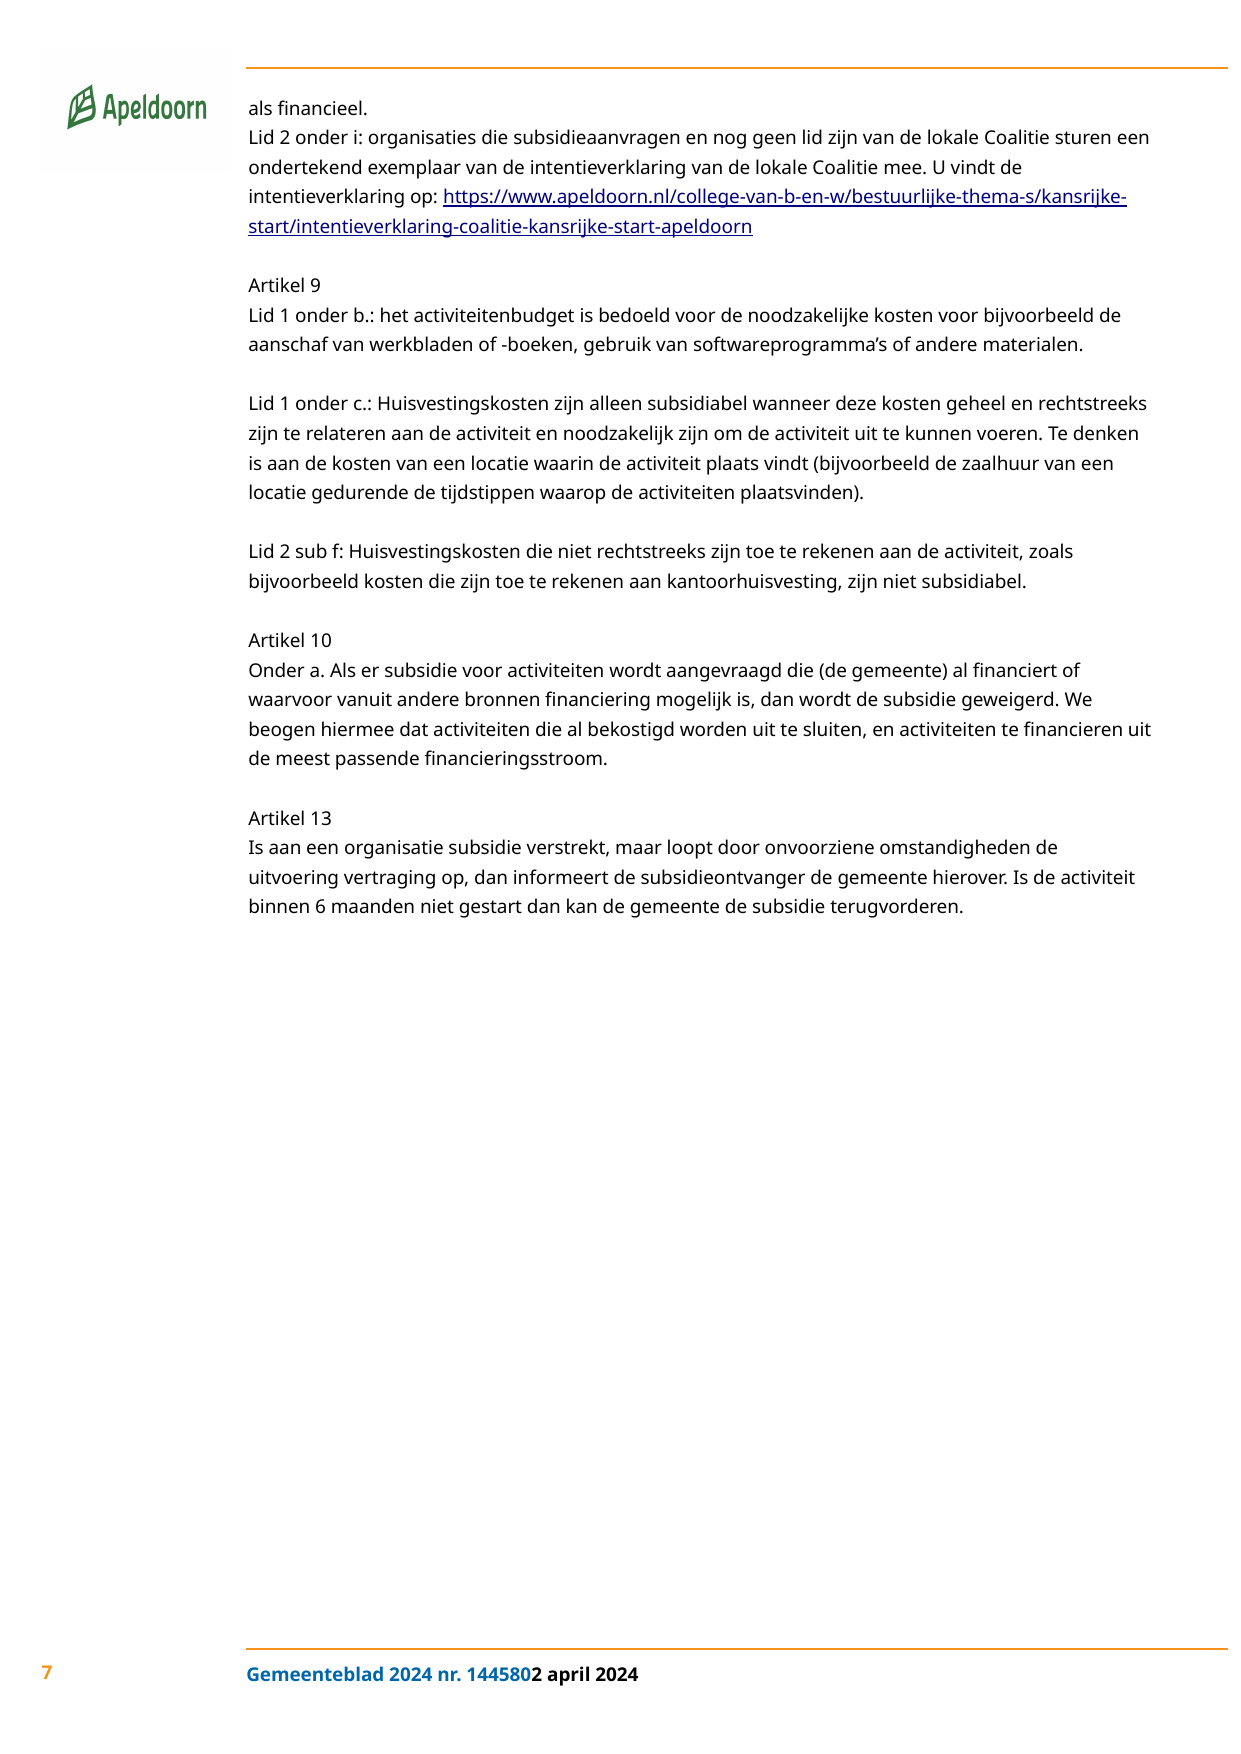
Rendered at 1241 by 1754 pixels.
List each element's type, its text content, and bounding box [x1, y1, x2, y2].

text Artikel 10 [248, 627, 1152, 653]
text Lid 1 onder c.: Huisvestingskosten zijn alleen subsidiabel wanneer deze kosten geheel en rechtstreeks zijn te relateren aan de activiteit en noodzakelijk zijn om de activiteit uit te kunnen voeren. Te denken is aan de kosten van een locatie waarin de activiteit plaats vindt (bijvoorbeeld de zaalhuur van een locatie gedurende de tijdstippen waarop de activiteiten plaatsvinden). [248, 391, 1152, 505]
text Is aan een organisatie subsidie verstrekt, maar loopt door onvoorziene omstandigheden de uitvoering vertraging op, dan informeert de subsidieontvanger de gemeente hierover. Is de activiteit binnen 6 maanden niet gestart dan kan de gemeente de subsidie terugvorderen. [248, 834, 1152, 919]
text Onder a. Als er subsidie voor activiteiten wordt aangevraagd die (de gemeente) al financiert of waarvoor vanuit andere bronnen financiering mogelijk is, dan wordt de subsidie geweigerd. We beogen hiermee dat activiteiten die al bekostigd worden uit te sluiten, en activiteiten te financieren uit de meest passende financieringsstroom. [248, 657, 1152, 771]
text Lid 2 sub f: Huisvestingskosten die niet rechtstreeks zijn toe te rekenen aan de activiteit, zoals bijvoorbeeld kosten die zijn toe te rekenen aan kantoorhuisvesting, zijn niet subsidiabel. [248, 538, 1152, 594]
picture [41, 47, 231, 172]
text Artikel 13 [248, 805, 1152, 831]
text als financieel. [248, 95, 1152, 121]
text Lid 2 onder i: organisaties die subsidieaanvragen en nog geen lid zijn van de lokale Coalitie sturen een ondertekend exemplaar van de intentieverklaring van de lokale Coalitie mee. U vindt de intentieverklaring op: https://www.apeldoorn.nl/college-van-b-en-w/bestuurlijke-thema-s/kansrijke-start/intentieverklaring-coalitie-kansrijke-start-apeldoorn [248, 124, 1152, 239]
text Artikel 9 [248, 272, 1152, 298]
text Lid 1 onder b.: het activiteitenbudget is bedoeld voor de noodzakelijke kosten voor bijvoorbeeld de aanschaf van werkbladen of -boeken, gebruik van softwareprogramma’s of andere materialen. [248, 302, 1152, 357]
